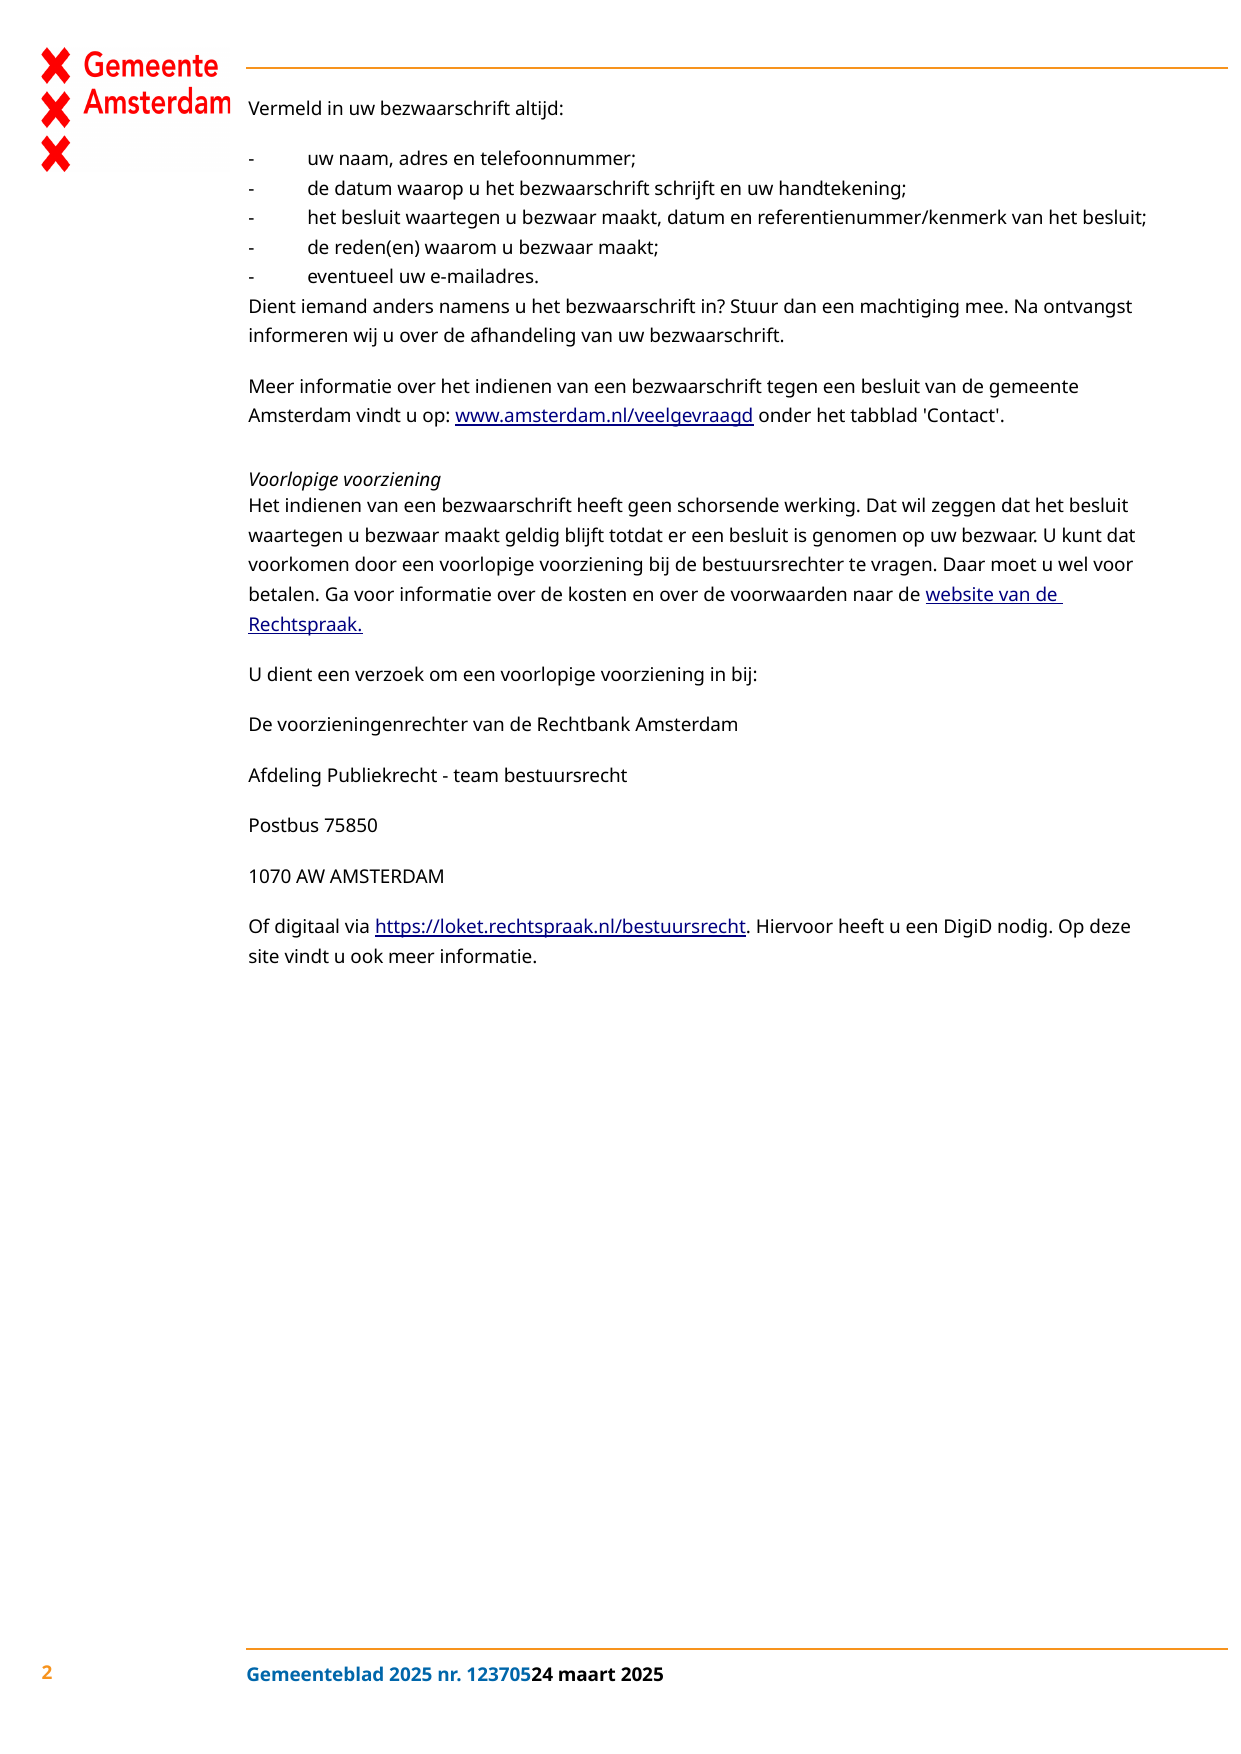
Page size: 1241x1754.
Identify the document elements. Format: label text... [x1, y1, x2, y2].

text Afdeling Publiekrecht - team bestuursrecht [248, 762, 1152, 788]
text Het indienen van een bezwaarschrift heeft geen schorsende werking. Dat wil zeggen dat het besluit waartegen u bezwaar maakt geldig blijft totdat er een besluit is genomen op uw bezwaar. U kunt dat voorkomen door een voorlopige voorziening bij de bestuursrechter te vragen. Daar moet u wel voor betalen. Ga voor informatie over de kosten en over de voorwaarden naar de website van de Rechtspraak. [248, 492, 1152, 636]
text Vermeld in uw bezwaarschrift altijd: [248, 95, 1152, 121]
list het besluit waartegen u bezwaar maakt, datum en referentienummer/kenmerk van het besluit; [248, 204, 1152, 230]
text Of digitaal via https://loket.rechtspraak.nl/bestuursrecht. Hiervoor heeft u een DigiD nodig. Op deze site vindt u ook meer informatie. [248, 913, 1152, 968]
text 1070 AW AMSTERDAM [248, 863, 1152, 888]
text U dient een verzoek om een voorlopige voorziening in bij: [248, 661, 1152, 687]
list uw naam, adres en telefoonnummer; [248, 145, 1152, 171]
list eventueel uw e-mailadres. [248, 263, 1152, 289]
picture [41, 47, 231, 172]
list de datum waarop u het bezwaarschrift schrijft en uw handtekening; [248, 175, 1152, 201]
text Postbus 75850 [248, 812, 1152, 838]
text De voorzieningenrechter van de Rechtbank Amsterdam [248, 712, 1152, 737]
list de reden(en) waarom u bezwaar maakt; [248, 234, 1152, 260]
text Dient iemand anders namens u het bezwaarschrift in? Stuur dan een machtiging mee. Na ontvangst informeren wij u over de afhandeling van uw bezwaarschrift. [248, 293, 1152, 348]
text Meer informatie over het indienen van een bezwaarschrift tegen een besluit van de gemeente Amsterdam vindt u op: www.amsterdam.nl/veelgevraagd onder het tabblad 'Contact'. [248, 373, 1152, 428]
text Voorlopige voorziening [248, 467, 1152, 492]
